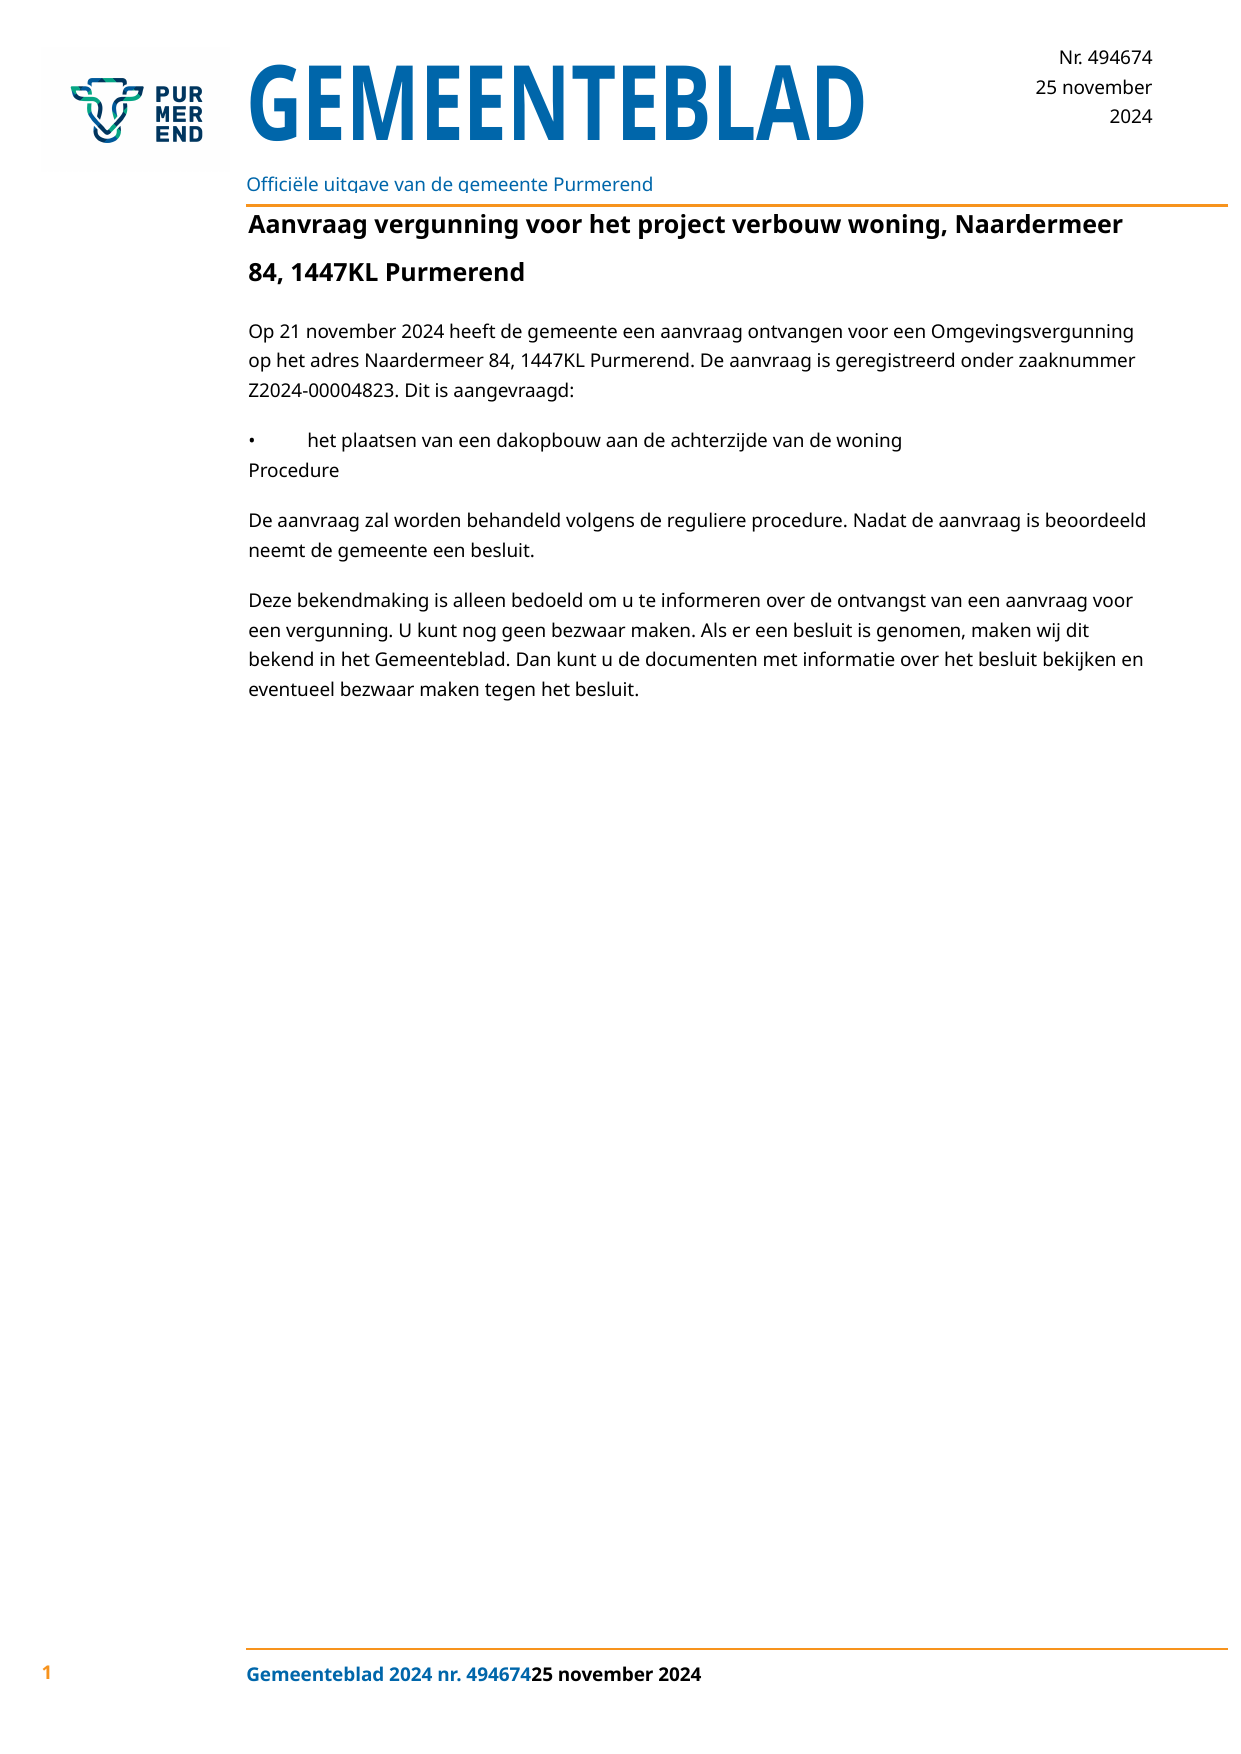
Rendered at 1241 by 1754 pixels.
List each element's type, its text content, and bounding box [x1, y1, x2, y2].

picture [41, 47, 231, 172]
text Aanvraag vergunning voor het project verbouw woning, Naardermeer 84, 1447KL Purmerend [248, 207, 1152, 288]
text De aanvraag zal worden behandeld volgens de reguliere procedure. Nadat de aanvraag is beoordeeld neemt de gemeente een besluit. [248, 507, 1152, 563]
list het plaatsen van een dakopbouw aan de achterzijde van de woning [248, 427, 1152, 453]
text Op 21 november 2024 heeft de gemeente een aanvraag ontvangen voor een Omgevingsvergunning op het adres Naardermeer 84, 1447KL Purmerend. De aanvraag is geregistreerd onder zaaknummer Z2024-00004823. Dit is aangevraagd: [248, 318, 1152, 403]
text Deze bekendmaking is alleen bedoeld om u te informeren over de ontvangst van een aanvraag voor een vergunning. U kunt nog geen bezwaar maken. Als er een besluit is genomen, maken wij dit bekend in het Gemeenteblad. Dan kunt u de documenten met informatie over het besluit bekijken en eventueel bezwaar maken tegen het besluit. [248, 587, 1152, 702]
text Procedure [248, 457, 1152, 483]
